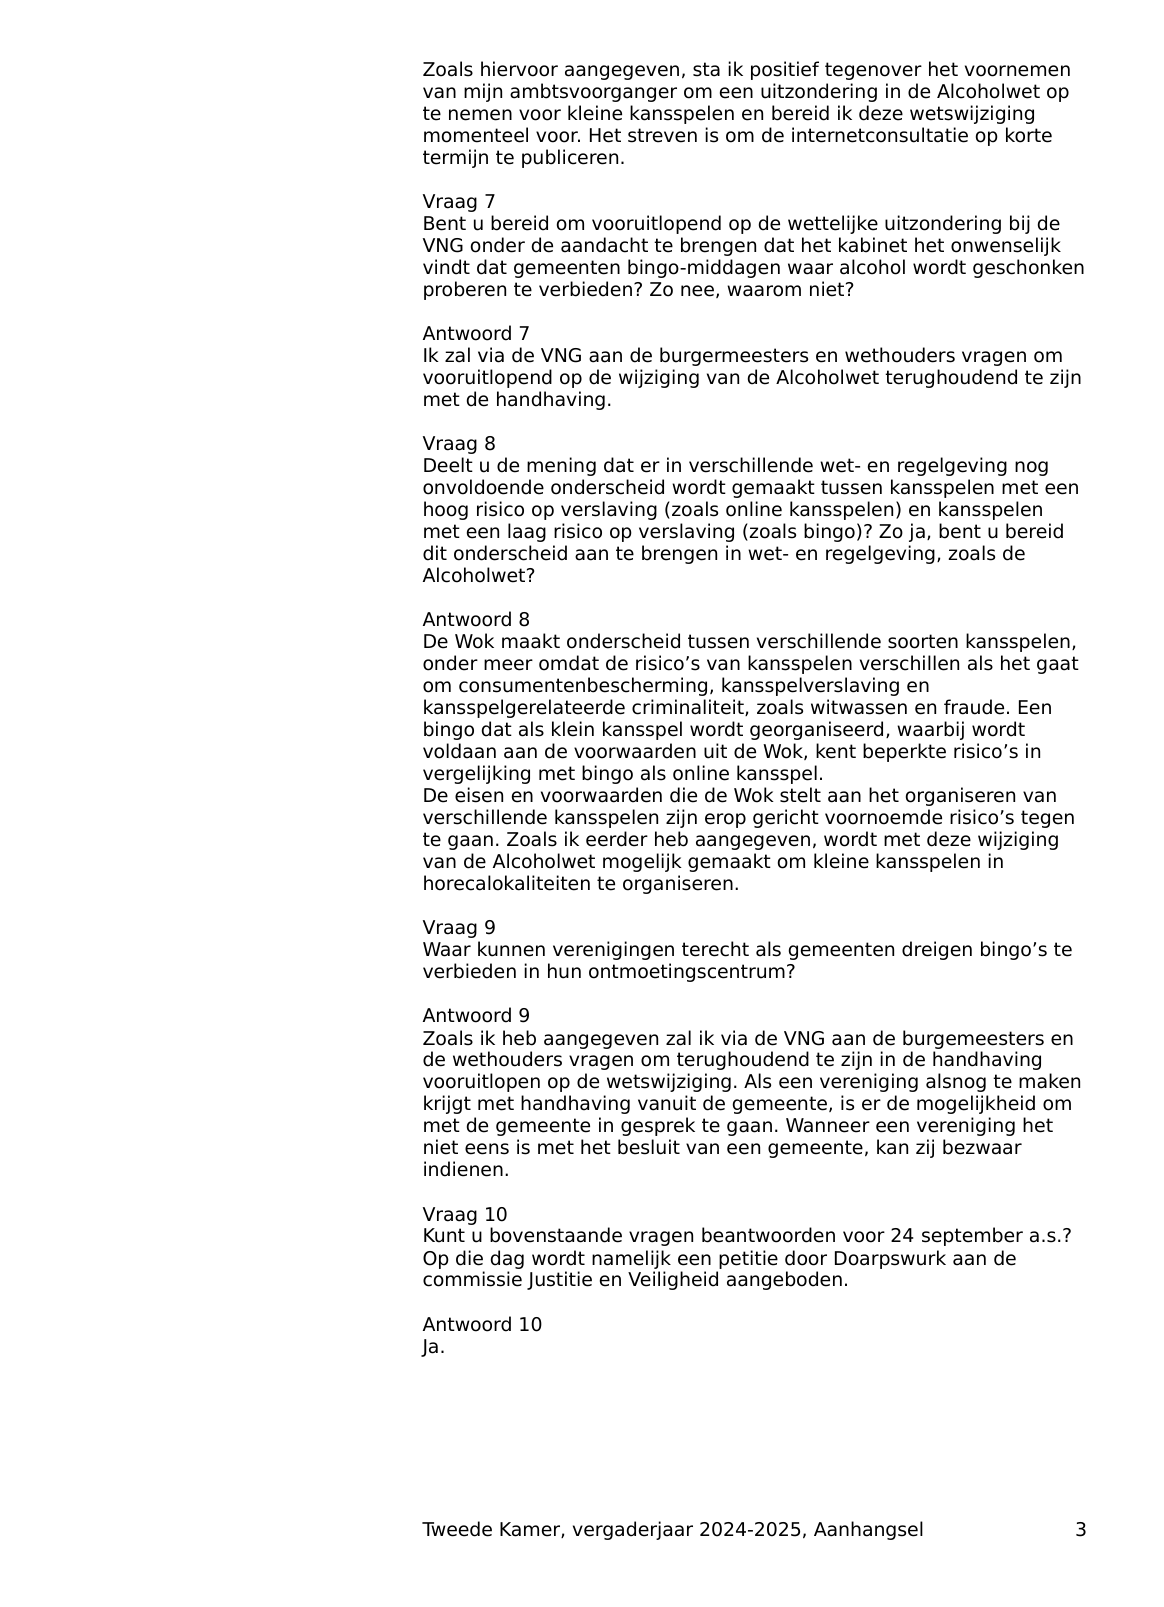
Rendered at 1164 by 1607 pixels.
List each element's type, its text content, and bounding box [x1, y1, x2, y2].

text Kunt u bovenstaande vragen beantwoorden voor 24 september a.s.? Op die dag wordt namelijk een petitie door Doarpswurk aan de commissie Justitie en Veiligheid aangeboden. [422, 1225, 1087, 1291]
text Antwoord 7 [422, 323, 1087, 345]
text Vraag 10 [422, 1203, 1087, 1225]
text Antwoord 8 [422, 609, 1087, 631]
text Ik zal via de VNG aan de burgermeesters en wethouders vragen om vooruitlopend op de wijziging van de Alcoholwet terughoudend te zijn met de handhaving. [422, 345, 1087, 411]
text Zoals hiervoor aangegeven, sta ik positief tegenover het voornemen van mijn ambtsvoorganger om een uitzondering in de Alcoholwet op te nemen voor kleine kansspelen en bereid ik deze wetswijziging momenteel voor. Het streven is om de internetconsultatie op korte termijn te publiceren. [422, 59, 1087, 169]
text Antwoord 10 [422, 1313, 1087, 1336]
text Ja. [422, 1336, 1087, 1357]
text Bent u bereid om vooruitlopend op de wettelijke uitzondering bij de VNG onder de aandacht te brengen dat het kabinet het onwenselijk vindt dat gemeenten bingo-middagen waar alcohol wordt geschonken proberen te verbieden? Zo nee, waarom niet? [422, 213, 1087, 301]
text Vraag 9 [422, 917, 1087, 939]
text Deelt u de mening dat er in verschillende wet- en regelgeving nog onvoldoende onderscheid wordt gemaakt tussen kansspelen met een hoog risico op verslaving (zoals online kansspelen) en kansspelen met een laag risico op verslaving (zoals bingo)? Zo ja, bent u bereid dit onderscheid aan te brengen in wet- en regelgeving, zoals de Alcoholwet? [422, 455, 1087, 587]
text Vraag 8 [422, 433, 1087, 455]
text Zoals ik heb aangegeven zal ik via de VNG aan de burgemeesters en de wethouders vragen om terughoudend te zijn in de handhaving vooruitlopen op de wetswijziging. Als een vereniging alsnog te maken krijgt met handhaving vanuit de gemeente, is er de mogelijkheid om met de gemeente in gesprek te gaan. Wanneer een vereniging het niet eens is met het besluit van een gemeente, kan zij bezwaar indienen. [422, 1027, 1087, 1181]
text Waar kunnen verenigingen terecht als gemeenten dreigen bingo’s te verbieden in hun ontmoetingscentrum? [422, 939, 1087, 983]
text Vraag 7 [422, 191, 1087, 213]
text De Wok maakt onderscheid tussen verschillende soorten kansspelen, onder meer omdat de risico’s van kansspelen verschillen als het gaat om consumentenbescherming, kansspelverslaving en kansspelgerelateerde criminaliteit, zoals witwassen en fraude. Een bingo dat als klein kansspel wordt georganiseerd, waarbij wordt voldaan aan de voorwaarden uit de Wok, kent beperkte risico’s in vergelijking met bingo als online kansspel. [422, 631, 1087, 785]
text Antwoord 9 [422, 1005, 1087, 1027]
text De eisen en voorwaarden die de Wok stelt aan het organiseren van verschillende kansspelen zijn erop gericht voornoemde risico’s tegen te gaan. Zoals ik eerder heb aangegeven, wordt met deze wijziging van de Alcoholwet mogelijk gemaakt om kleine kansspelen in horecalokaliteiten te organiseren. [422, 785, 1087, 895]
